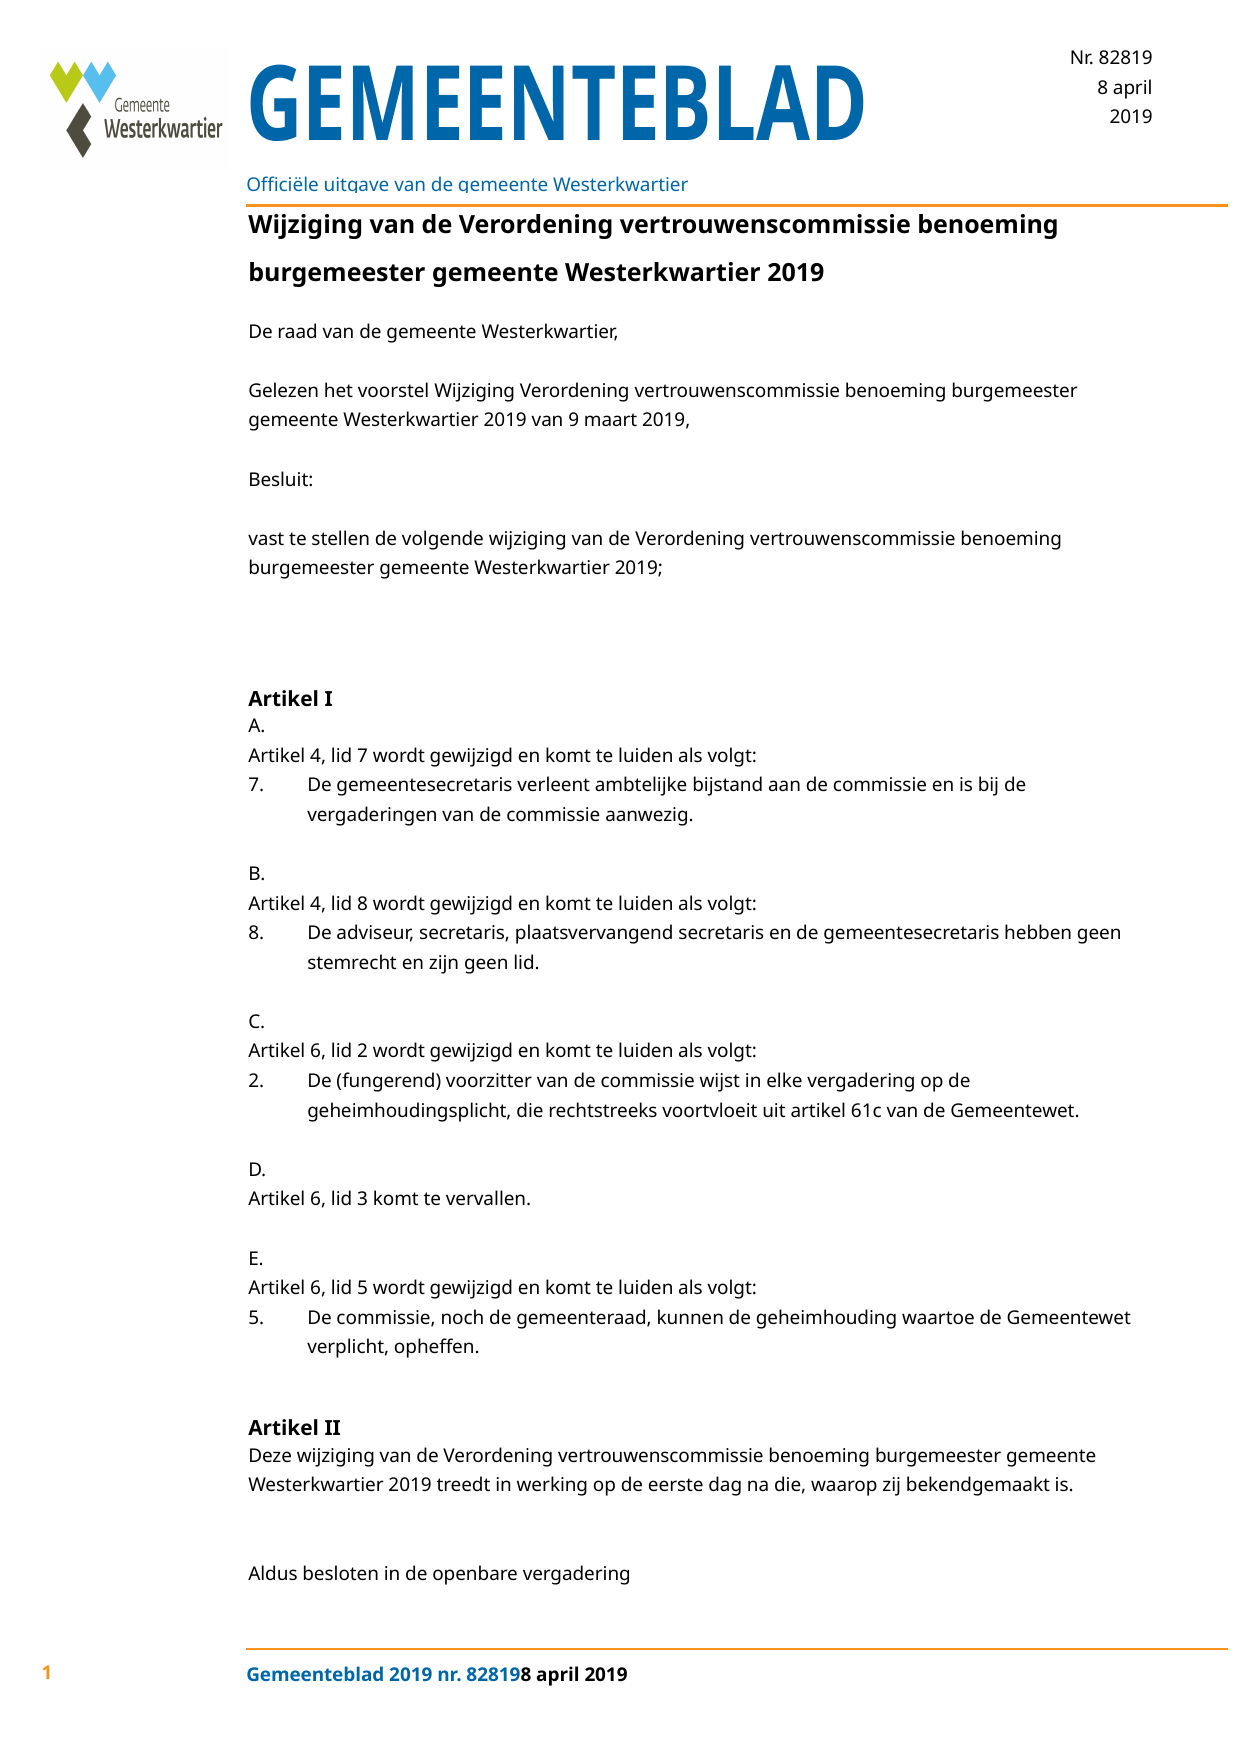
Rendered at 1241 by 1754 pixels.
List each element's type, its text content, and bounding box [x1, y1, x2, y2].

list De commissie, noch de gemeenteraad, kunnen de geheimhouding waartoe de Gemeentewet verplicht, opheffen. [248, 1304, 1152, 1359]
text Artikel II [248, 1413, 1152, 1442]
list De adviseur, secretaris, plaatsvervangend secretaris en de gemeentesecretaris hebben geen stemrecht en zijn geen lid. [248, 919, 1152, 975]
text De raad van de gemeente Westerkwartier, [248, 318, 1152, 344]
text Aldus besloten in de openbare vergadering [248, 1560, 1152, 1586]
text Artikel 6, lid 3 komt te vervallen. [248, 1186, 1152, 1211]
text Artikel 6, lid 5 wordt gewijzigd en komt te luiden als volgt: [248, 1274, 1152, 1300]
text Gelezen het voorstel Wijziging Verordening vertrouwenscommissie benoeming burgemeester gemeente Westerkwartier 2019 van 9 maart 2019, [248, 377, 1152, 432]
list De gemeentesecretaris verleent ambtelijke bijstand aan de commissie en is bij de vergaderingen van de commissie aanwezig. [248, 771, 1152, 827]
text vast te stellen de volgende wijziging van de Verordening vertrouwenscommissie benoeming burgemeester gemeente Westerkwartier 2019; [248, 525, 1152, 580]
list De (fungerend) voorzitter van de commissie wijst in elke vergadering op de geheimhoudingsplicht, die rechtstreeks voortvloeit uit artikel 61c van de Gemeentewet. [248, 1067, 1152, 1123]
text Artikel 4, lid 8 wordt gewijzigd en komt te luiden als volgt: [248, 890, 1152, 916]
text Artikel 4, lid 7 wordt gewijzigd en komt te luiden als volgt: [248, 742, 1152, 768]
picture [41, 47, 231, 172]
text Artikel I [248, 684, 1152, 712]
text Wijziging van de Verordening vertrouwenscommissie benoeming burgemeester gemeente Westerkwartier 2019 [248, 207, 1152, 288]
text Artikel 6, lid 2 wordt gewijzigd en komt te luiden als volgt: [248, 1038, 1152, 1063]
text Besluit: [248, 466, 1152, 492]
text Deze wijziging van de Verordening vertrouwenscommissie benoeming burgemeester gemeente Westerkwartier 2019 treedt in werking op de eerste dag na die, waarop zij bekendgemaakt is. [248, 1442, 1152, 1497]
